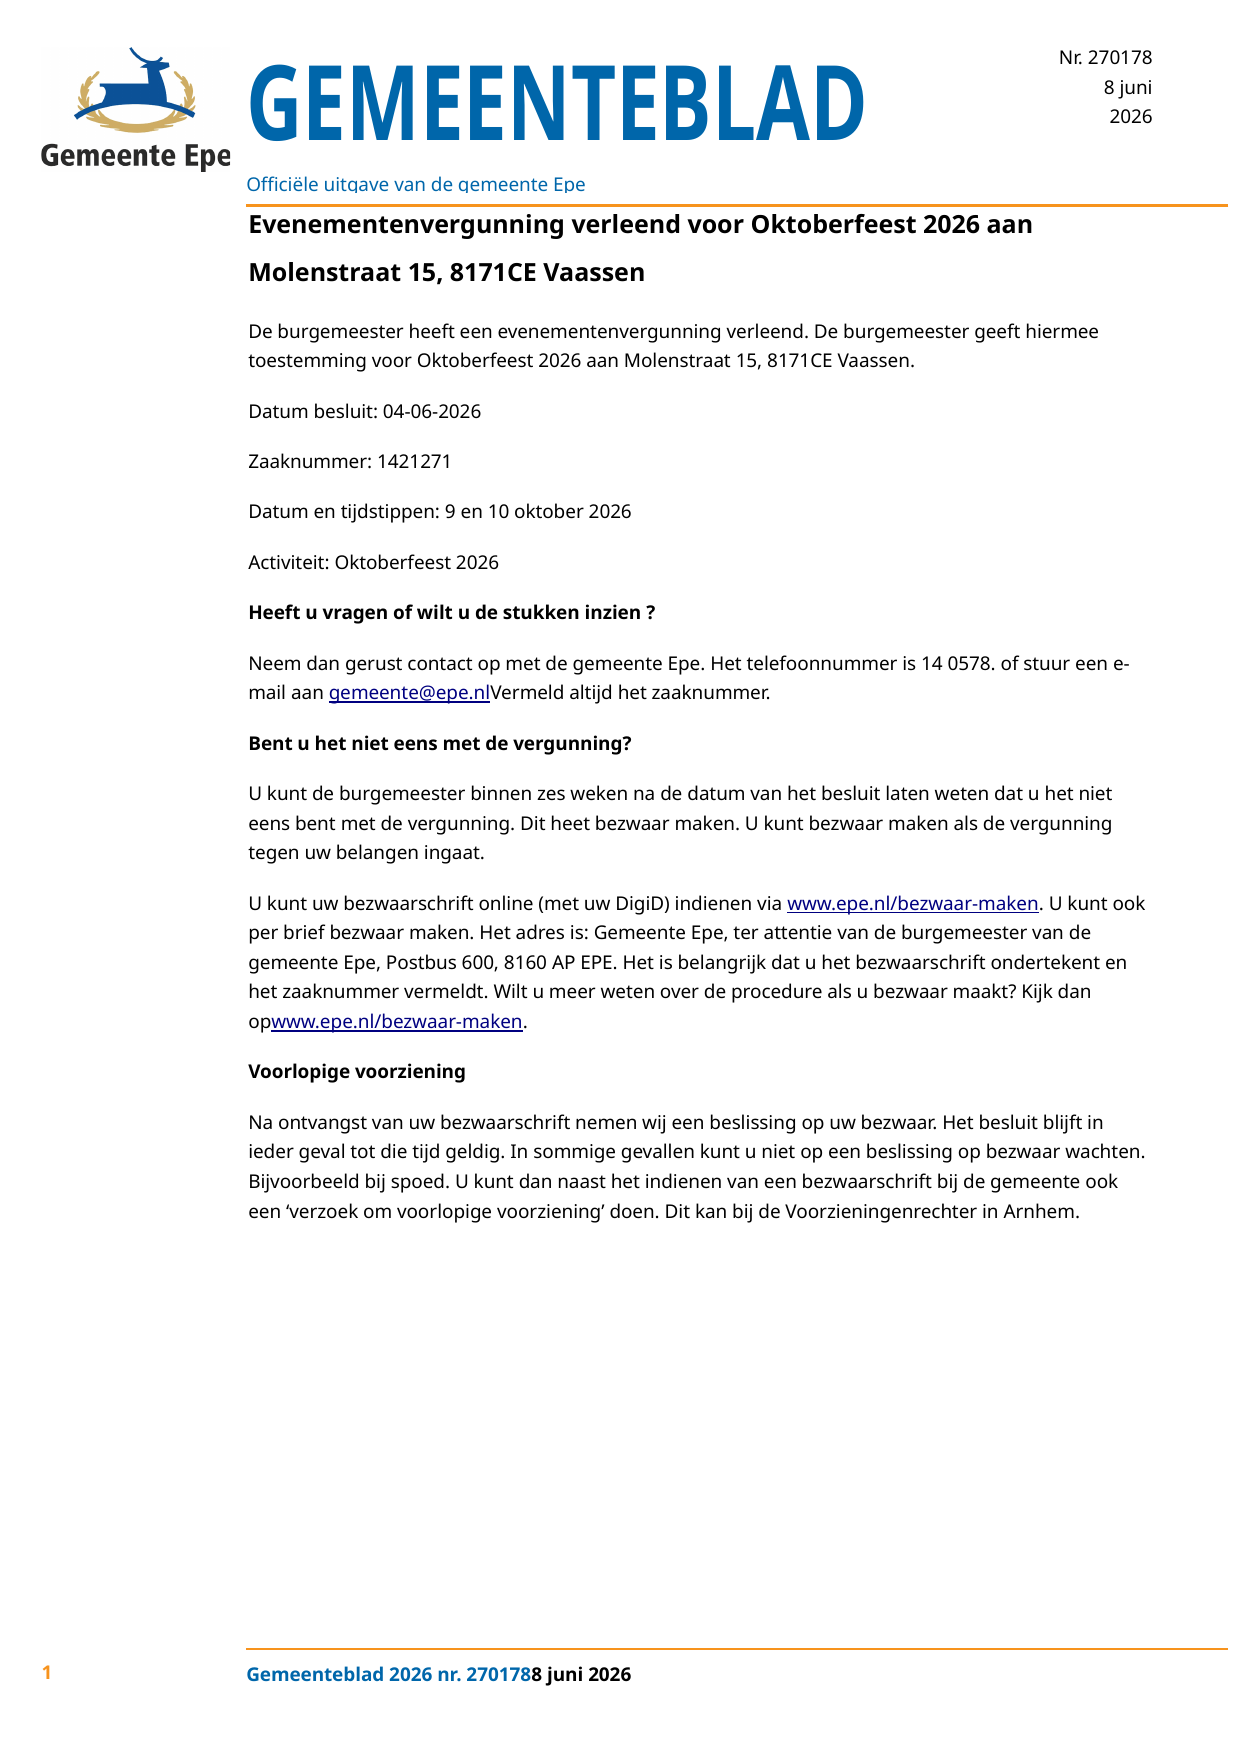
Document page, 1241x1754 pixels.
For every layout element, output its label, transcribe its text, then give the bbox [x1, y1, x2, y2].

text U kunt uw bezwaarschrift online (met uw DigiD) indienen via www.epe.nl/bezwaar-maken. U kunt ook per brief bezwaar maken. Het adres is: Gemeente Epe, ter attentie van de burgemeester van de gemeente Epe, Postbus 600, 8160 AP EPE. Het is belangrijk dat u het bezwaarschrift ondertekent en het zaaknummer vermeldt. Wilt u meer weten over de procedure als u bezwaar maakt? Kijk dan opwww.epe.nl/bezwaar-maken. [248, 890, 1152, 1034]
text Bent u het niet eens met de vergunning? [248, 730, 1152, 756]
text Zaaknummer: 1421271 [248, 448, 1152, 474]
text Heeft u vragen of wilt u de stukken inzien ? [248, 599, 1152, 625]
text Datum en tijdstippen: 9 en 10 oktober 2026 [248, 499, 1152, 524]
text De burgemeester heeft een evenementenvergunning verleend. De burgemeester geeft hiermee toestemming voor Oktoberfeest 2026 aan Molenstraat 15, 8171CE Vaassen. [248, 318, 1152, 373]
text Datum besluit: 04-06-2026 [248, 398, 1152, 424]
picture [41, 47, 231, 172]
text U kunt de burgemeester binnen zes weken na de datum van het besluit laten weten dat u het niet eens bent met de vergunning. Dit heet bezwaar maken. U kunt bezwaar maken als de vergunning tegen uw belangen ingaat. [248, 780, 1152, 865]
text Activiteit: Oktoberfeest 2026 [248, 549, 1152, 575]
text Evenementenvergunning verleend voor Oktoberfeest 2026 aan Molenstraat 15, 8171CE Vaassen [248, 207, 1152, 288]
text Na ontvangst van uw bezwaarschrift nemen wij een beslissing op uw bezwaar. Het besluit blijft in ieder geval tot die tijd geldig. In sommige gevallen kunt u niet op een beslissing op bezwaar wachten. Bijvoorbeeld bij spoed. U kunt dan naast het indienen van een bezwaarschrift bij de gemeente ook een ‘verzoek om voorlopige voorziening’ doen. Dit kan bij de Voorzieningenrechter in Arnhem. [248, 1109, 1152, 1224]
text Neem dan gerust contact op met de gemeente Epe. Het telefoonnummer is 14 0578. of stuur een e-mail aan gemeente@epe.nlVermeld altijd het zaaknummer. [248, 650, 1152, 705]
text Voorlopige voorziening [248, 1059, 1152, 1084]
